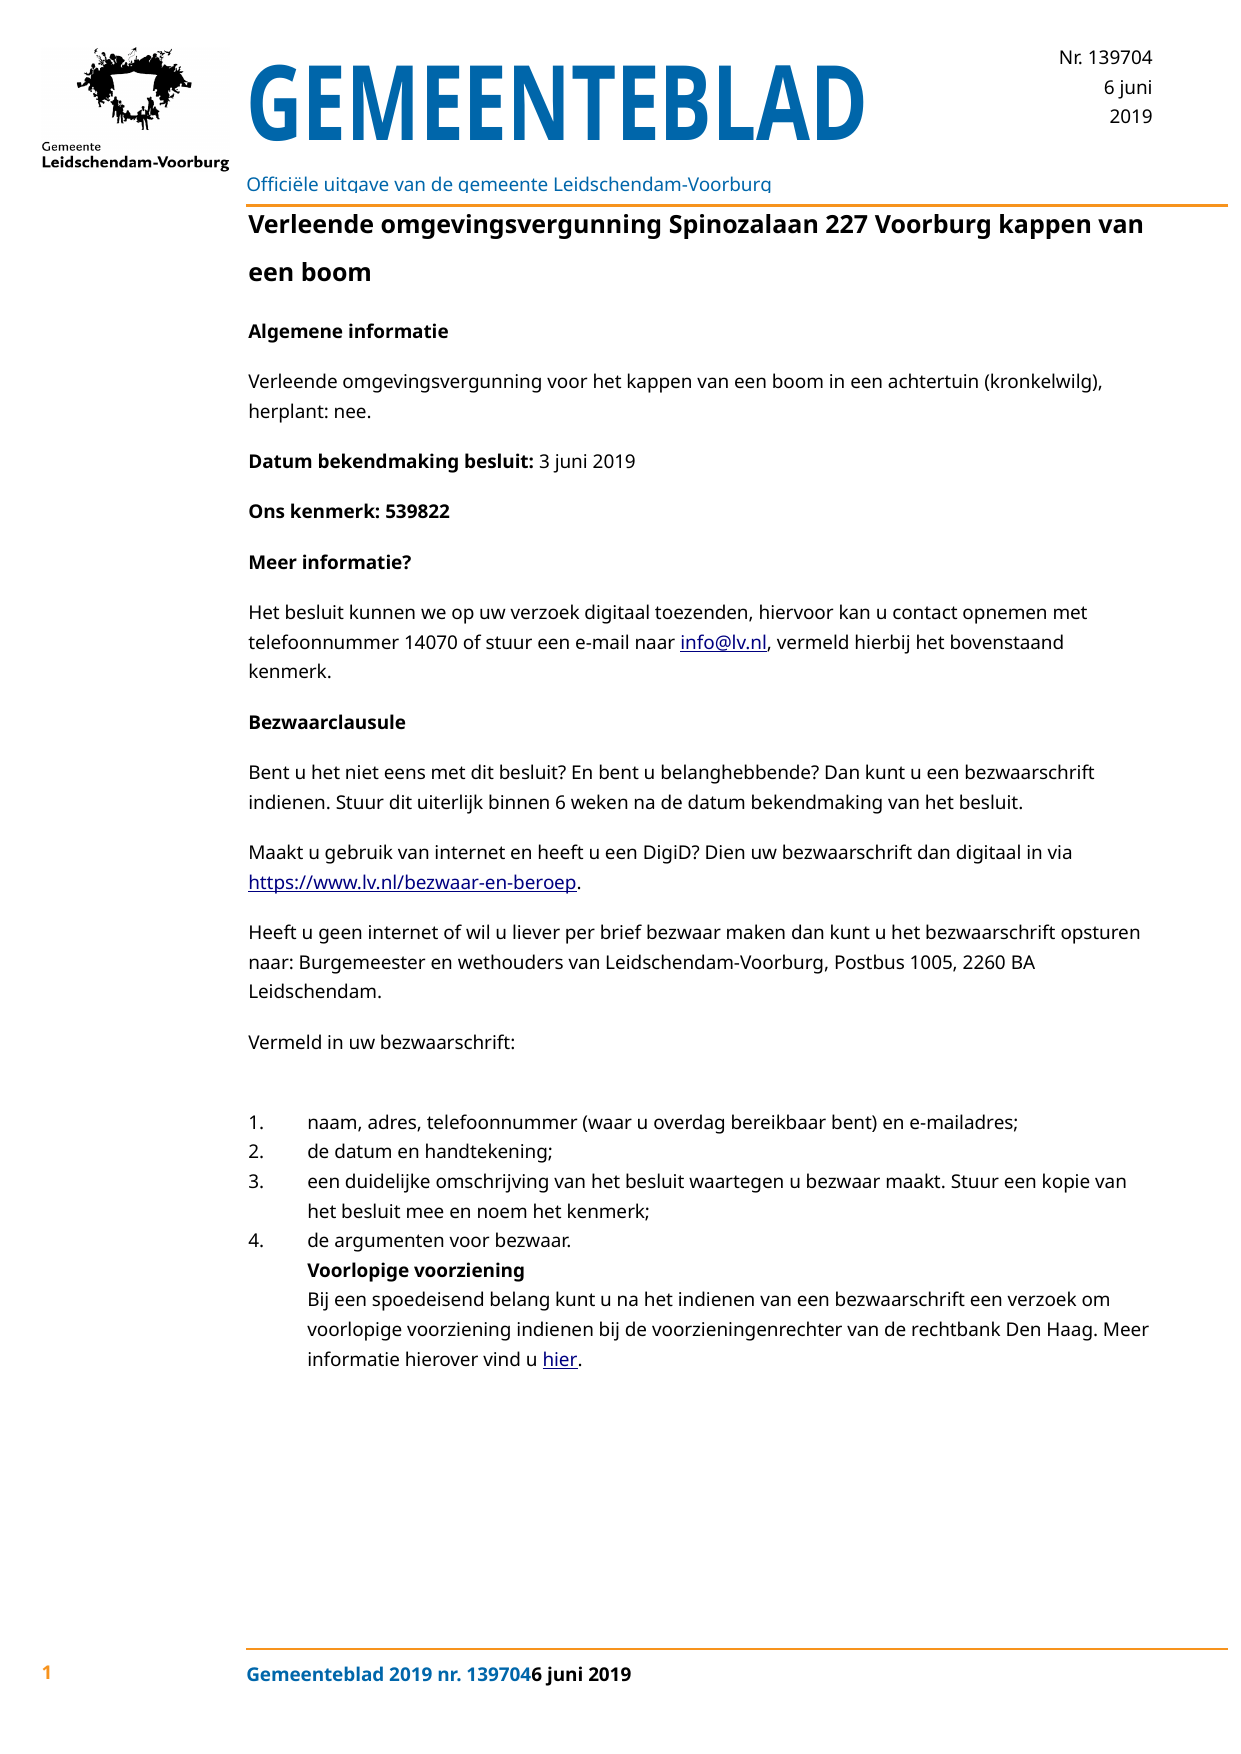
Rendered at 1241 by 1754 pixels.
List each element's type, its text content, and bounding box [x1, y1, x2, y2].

text Maakt u gebruik van internet en heeft u een DigiD? Dien uw bezwaarschrift dan digitaal in via https://www.lv.nl/bezwaar-en-beroep. [248, 839, 1152, 895]
text Ons kenmerk: 539822 [248, 499, 1152, 524]
text Verleende omgevingsvergunning Spinozalaan 227 Voorburg kappen van een boom [248, 207, 1152, 288]
text Algemene informatie [248, 318, 1152, 344]
picture [41, 47, 231, 172]
text Het besluit kunnen we op uw verzoek digitaal toezenden, hiervoor kan u contact opnemen met telefoonnummer 14070 of stuur een e-mail naar info@lv.nl, vermeld hierbij het bovenstaand kenmerk. [248, 599, 1152, 684]
list naam, adres, telefoonnummer (waar u overdag bereikbaar bent) en e-mailadres; [248, 1109, 1152, 1135]
text Meer informatie? [248, 549, 1152, 575]
text Heeft u geen internet of wil u liever per brief bezwaar maken dan kunt u het bezwaarschrift opsturen naar: Burgemeester en wethouders van Leidschendam-Voorburg, Postbus 1005, 2260 BA Leidschendam. [248, 919, 1152, 1004]
text Vermeld in uw bezwaarschrift: [248, 1029, 1152, 1055]
list de argumenten voor bezwaar. [248, 1227, 1152, 1253]
text Bent u het niet eens met dit besluit? En bent u belanghebbende? Dan kunt u een bezwaarschrift indienen. Stuur dit uiterlijk binnen 6 weken na de datum bekendmaking van het besluit. [248, 759, 1152, 815]
list Bij een spoedeisend belang kunt u na het indienen van een bezwaarschrift een verzoek om voorlopige voorziening indienen bij de voorzieningenrechter van de rechtbank Den Haag. Meer informatie hierover vind u hier. [248, 1287, 1152, 1372]
list de datum en handtekening; [248, 1139, 1152, 1164]
list Voorlopige voorziening [248, 1257, 1152, 1283]
text Verleende omgevingsvergunning voor het kappen van een boom in een achtertuin (kronkelwilg), herplant: nee. [248, 368, 1152, 424]
text Datum bekendmaking besluit: 3 juni 2019 [248, 448, 1152, 474]
list een duidelijke omschrijving van het besluit waartegen u bezwaar maakt. Stuur een kopie van het besluit mee en noem het kenmerk; [248, 1168, 1152, 1224]
text Bezwaarclausule [248, 709, 1152, 735]
